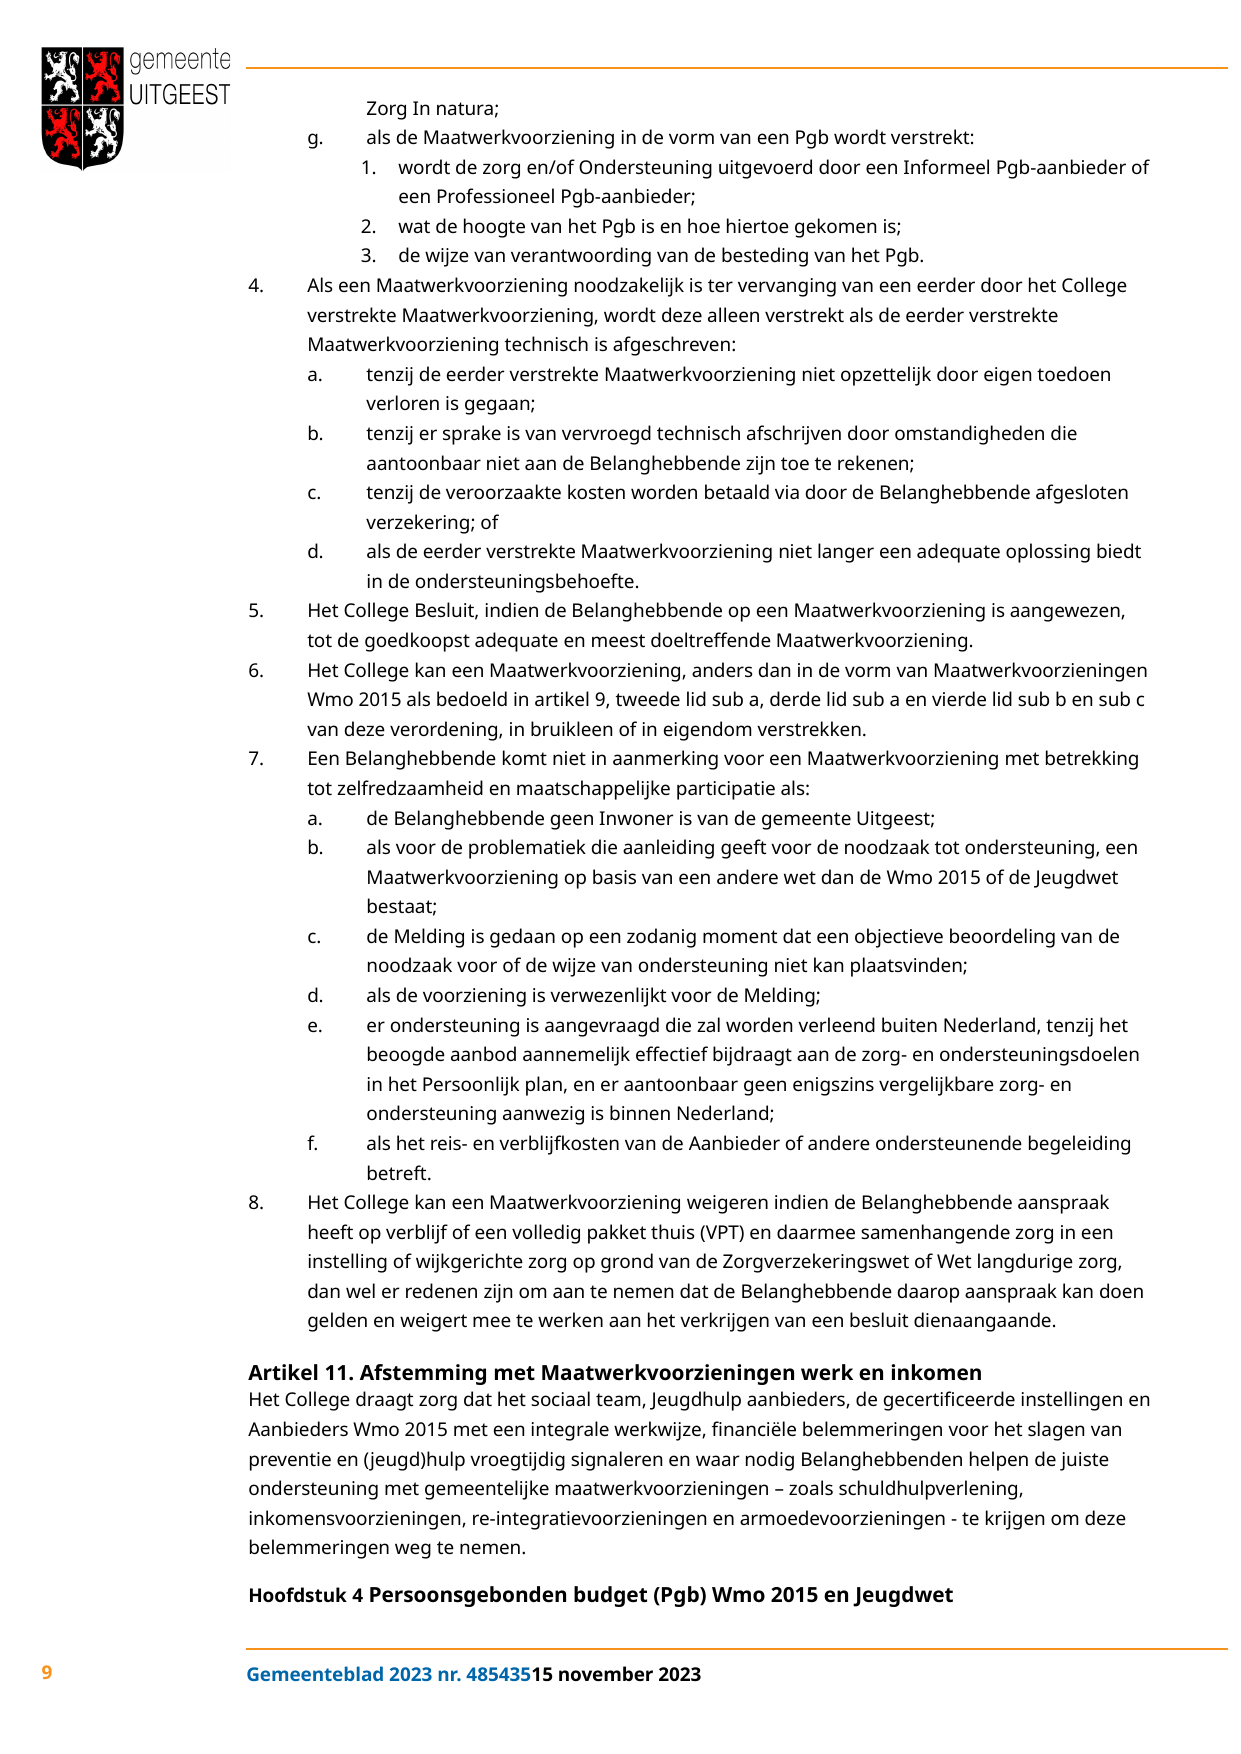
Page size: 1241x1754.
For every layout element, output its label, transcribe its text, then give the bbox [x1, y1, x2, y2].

list Een Belanghebbende komt niet in aanmerking voor een Maatwerkvoorziening met betrekking tot zelfredzaamheid en maatschappelijke participatie als: [248, 746, 1152, 801]
list als de Maatwerkvoorziening in de vorm van een Pgb wordt verstrekt: [307, 124, 1152, 150]
list als voor de problematiek die aanleiding geeft voor de noodzaak tot ondersteuning, een Maatwerkvoorziening op basis van een andere wet dan de Wmo 2015 of de Jeugdwet bestaat; [307, 834, 1152, 919]
list Zorg In natura; [307, 95, 1152, 121]
list als de voorziening is verwezenlijkt voor de Melding; [307, 982, 1152, 1008]
text Hoofdstuk 4 Persoonsgebonden budget (Pgb) Wmo 2015 en Jeugdwet [248, 1580, 1152, 1608]
list er ondersteuning is aangevraagd die zal worden verleend buiten Nederland, tenzij het beoogde aanbod aannemelijk effectief bijdraagt aan de zorg- en ondersteuningsdoelen in het Persoonlijk plan, en er aantoonbaar geen enigszins vergelijkbare zorg- en ondersteuning aanwezig is binnen Nederland; [307, 1012, 1152, 1126]
list tenzij de veroorzaakte kosten worden betaald via door de Belanghebbende afgesloten verzekering; of [307, 479, 1152, 535]
list Als een Maatwerkvoorziening noodzakelijk is ter vervanging van een eerder door het College verstrekte Maatwerkvoorziening, wordt deze alleen verstrekt als de eerder verstrekte Maatwerkvoorziening technisch is afgeschreven: [248, 272, 1152, 357]
text Artikel 11. Afstemming met Maatwerkvoorzieningen werk en inkomen [248, 1358, 1152, 1387]
list de Melding is gedaan op een zodanig moment dat een objectieve beoordeling van de noodzaak voor of de wijze van ondersteuning niet kan plaatsvinden; [307, 923, 1152, 978]
list tenzij de eerder verstrekte Maatwerkvoorziening niet opzettelijk door eigen toedoen verloren is gegaan; [307, 361, 1152, 416]
list wat de hoogte van het Pgb is en hoe hiertoe gekomen is; [361, 213, 1152, 239]
list tenzij er sprake is van vervroegd technisch afschrijven door omstandigheden die aantoonbaar niet aan de Belanghebbende zijn toe te rekenen; [307, 420, 1152, 476]
list Het College kan een Maatwerkvoorziening, anders dan in de vorm van Maatwerkvoorzieningen Wmo 2015 als bedoeld in artikel 9, tweede lid sub a, derde lid sub a en vierde lid sub b en sub c van deze verordening, in bruikleen of in eigendom verstrekken. [248, 657, 1152, 742]
list wordt de zorg en/of Ondersteuning uitgevoerd door een Informeel Pgb-aanbieder of een Professioneel Pgb-aanbieder; [361, 154, 1152, 209]
text Het College draagt zorg dat het sociaal team, Jeugdhulp aanbieders, de gecertificeerde instellingen en Aanbieders Wmo 2015 met een integrale werkwijze, financiële belemmeringen voor het slagen van preventie en (jeugd)hulp vroegtijdig signaleren en waar nodig Belanghebbenden helpen de juiste ondersteuning met gemeentelijke maatwerkvoorzieningen – zoals schuldhulpverlening, inkomensvoorzieningen, re-integratievoorzieningen en armoedevoorzieningen - te krijgen om deze belemmeringen weg te nemen. [248, 1387, 1152, 1560]
list als het reis- en verblijfkosten van de Aanbieder of andere ondersteunende begeleiding betreft. [307, 1130, 1152, 1186]
list als de eerder verstrekte Maatwerkvoorziening niet langer een adequate oplossing biedt in de ondersteuningsbehoefte. [307, 538, 1152, 594]
list Het College Besluit, indien de Belanghebbende op een Maatwerkvoorziening is aangewezen, tot de goedkoopst adequate en meest doeltreffende Maatwerkvoorziening. [248, 598, 1152, 653]
list Het College kan een Maatwerkvoorziening weigeren indien de Belanghebbende aanspraak heeft op verblijf of een volledig pakket thuis (VPT) en daarmee samenhangende zorg in een instelling of wijkgerichte zorg op grond van de Zorgverzekeringswet of Wet langdurige zorg, dan wel er redenen zijn om aan te nemen dat de Belanghebbende daarop aanspraak kan doen gelden en weigert mee te werken aan het verkrijgen van een besluit dienaangaande. [248, 1189, 1152, 1333]
list de wijze van verantwoording van de besteding van het Pgb. [361, 243, 1152, 268]
list de Belanghebbende geen Inwoner is van de gemeente Uitgeest; [307, 805, 1152, 831]
picture [41, 47, 231, 172]
